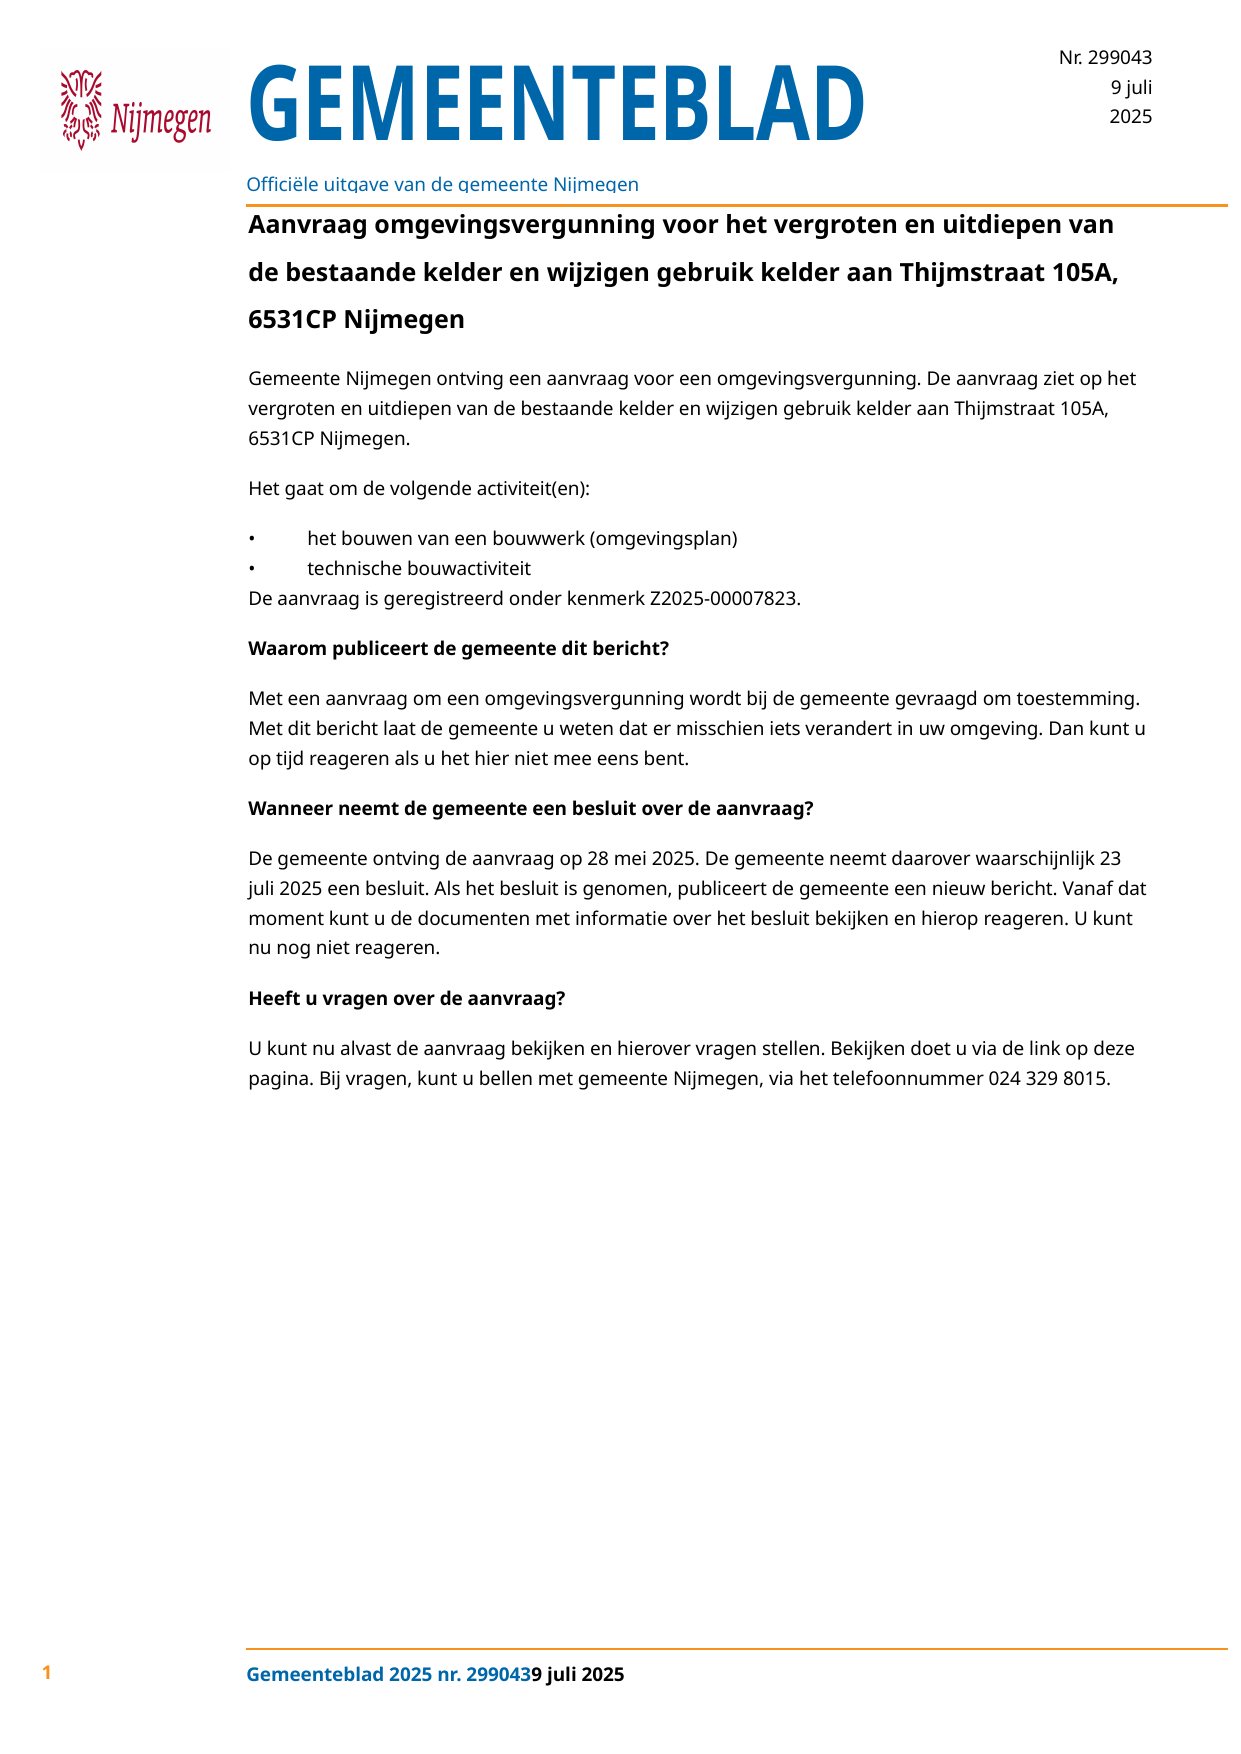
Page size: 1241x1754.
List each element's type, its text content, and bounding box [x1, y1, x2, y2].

text U kunt nu alvast de aanvraag bekijken en hierover vragen stellen. Bekijken doet u via de link op deze pagina. Bij vragen, kunt u bellen met gemeente Nijmegen, via het telefoonnummer 024 329 8015. [248, 1035, 1152, 1090]
text Het gaat om de volgende activiteit(en): [248, 475, 1152, 501]
text Wanneer neemt de gemeente een besluit over de aanvraag? [248, 795, 1152, 821]
text De gemeente ontving de aanvraag op 28 mei 2025. De gemeente neemt daarover waarschijnlijk 23 juli 2025 een besluit. Als het besluit is genomen, publiceert de gemeente een nieuw bericht. Vanaf dat moment kunt u de documenten met informatie over het besluit bekijken en hierop reageren. U kunt nu nog niet reageren. [248, 846, 1152, 960]
list het bouwen van een bouwwerk (omgevingsplan) [248, 526, 1152, 551]
text Aanvraag omgevingsvergunning voor het vergroten en uitdiepen van de bestaande kelder en wijzigen gebruik kelder aan Thijmstraat 105A, 6531CP Nijmegen [248, 207, 1152, 336]
text Waarom publiceert de gemeente dit bericht? [248, 635, 1152, 661]
picture [41, 47, 231, 172]
list technische bouwactiviteit [248, 555, 1152, 581]
text Met een aanvraag om een omgevingsvergunning wordt bij de gemeente gevraagd om toestemming. Met dit bericht laat de gemeente u weten dat er misschien iets verandert in uw omgeving. Dan kunt u op tijd reageren als u het hier niet mee eens bent. [248, 686, 1152, 770]
text Gemeente Nijmegen ontving een aanvraag voor een omgevingsvergunning. De aanvraag ziet op het vergroten en uitdiepen van de bestaande kelder en wijzigen gebruik kelder aan Thijmstraat 105A, 6531CP Nijmegen. [248, 366, 1152, 450]
text De aanvraag is geregistreerd onder kenmerk Z2025-00007823. [248, 585, 1152, 610]
text Heeft u vragen over de aanvraag? [248, 985, 1152, 1010]
